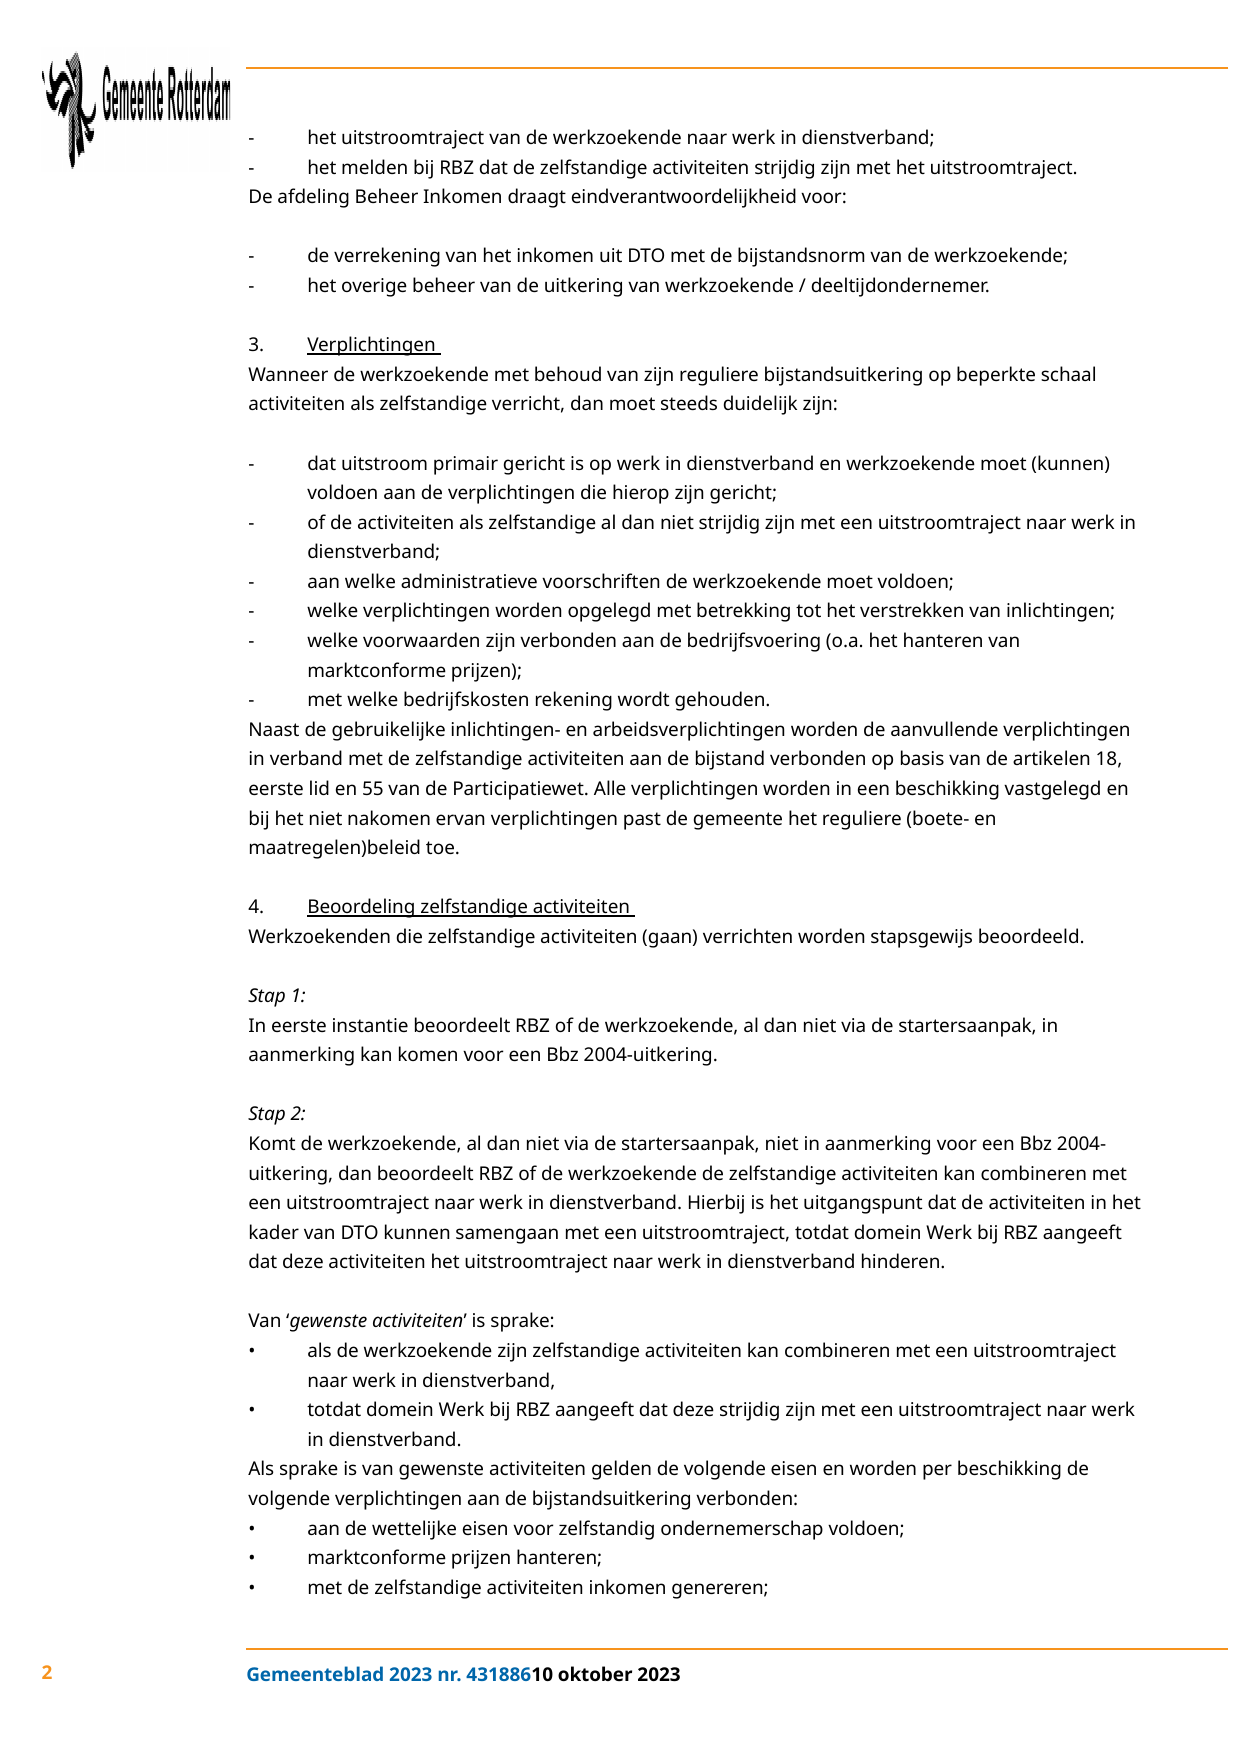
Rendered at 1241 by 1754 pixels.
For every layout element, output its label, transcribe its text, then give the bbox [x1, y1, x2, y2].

list het uitstroomtraject van de werkzoekende naar werk in dienstverband; [248, 124, 1152, 150]
text Komt de werkzoekende, al dan niet via de startersaanpak, niet in aanmerking voor een Bbz 2004- uitkering, dan beoordeelt RBZ of de werkzoekende de zelfstandige activiteiten kan combineren met een uitstroomtraject naar werk in dienstverband. Hierbij is het uitgangspunt dat de activiteiten in het kader van DTO kunnen samengaan met een uitstroomtraject, totdat domein Werk bij RBZ aangeeft dat deze activiteiten het uitstroomtraject naar werk in dienstverband hinderen. [248, 1130, 1152, 1274]
list Beoordeling zelfstandige activiteiten [248, 893, 1152, 919]
text Naast de gebruikelijke inlichtingen- en arbeidsverplichtingen worden de aanvullende verplichtingen in verband met de zelfstandige activiteiten aan de bijstand verbonden op basis van de artikelen 18, eerste lid en 55 van de Participatiewet. Alle verplichtingen worden in een beschikking vastgelegd en bij het niet nakomen ervan verplichtingen past de gemeente het reguliere (boete- en maatregelen)beleid toe. [248, 716, 1152, 860]
list welke verplichtingen worden opgelegd met betrekking tot het verstrekken van inlichtingen; [248, 598, 1152, 623]
list aan welke administratieve voorschriften de werkzoekende moet voldoen; [248, 568, 1152, 594]
list marktconforme prijzen hanteren; [248, 1544, 1152, 1570]
text Werkzoekenden die zelfstandige activiteiten (gaan) verrichten worden stapsgewijs beoordeeld. [248, 923, 1152, 949]
text Stap 2: [248, 1101, 1152, 1126]
list met welke bedrijfskosten rekening wordt gehouden. [248, 686, 1152, 712]
text Wanneer de werkzoekende met behoud van zijn reguliere bijstandsuitkering op beperkte schaal activiteiten als zelfstandige verricht, dan moet steeds duidelijk zijn: [248, 361, 1152, 416]
list Verplichtingen [248, 331, 1152, 357]
list of de activiteiten als zelfstandige al dan niet strijdig zijn met een uitstroomtraject naar werk in dienstverband; [248, 509, 1152, 564]
list als de werkzoekende zijn zelfstandige activiteiten kan combineren met een uitstroomtraject naar werk in dienstverband, [248, 1337, 1152, 1393]
list het melden bij RBZ dat de zelfstandige activiteiten strijdig zijn met het uitstroomtraject. [248, 154, 1152, 180]
list dat uitstroom primair gericht is op werk in dienstverband en werkzoekende moet (kunnen) voldoen aan de verplichtingen die hierop zijn gericht; [248, 450, 1152, 505]
list de verrekening van het inkomen uit DTO met de bijstandsnorm van de werkzoekende; [248, 243, 1152, 268]
list met de zelfstandige activiteiten inkomen genereren; [248, 1574, 1152, 1600]
picture [41, 47, 231, 172]
list totdat domein Werk bij RBZ aangeeft dat deze strijdig zijn met een uitstroomtraject naar werk in dienstverband. [248, 1396, 1152, 1452]
text In eerste instantie beoordeelt RBZ of de werkzoekende, al dan niet via de startersaanpak, in aanmerking kan komen voor een Bbz 2004-uitkering. [248, 1012, 1152, 1067]
text Van ‘gewenste activiteiten’ is sprake: [248, 1308, 1152, 1333]
list aan de wettelijke eisen voor zelfstandig ondernemerschap voldoen; [248, 1515, 1152, 1541]
list welke voorwaarden zijn verbonden aan de bedrijfsvoering (o.a. het hanteren van marktconforme prijzen); [248, 627, 1152, 683]
text Stap 1: [248, 982, 1152, 1008]
text Als sprake is van gewenste activiteiten gelden de volgende eisen en worden per beschikking de volgende verplichtingen aan de bijstandsuitkering verbonden: [248, 1456, 1152, 1511]
list het overige beheer van de uitkering van werkzoekende / deeltijdondernemer. [248, 272, 1152, 298]
text De afdeling Beheer Inkomen draagt eindverantwoordelijkheid voor: [248, 183, 1152, 209]
